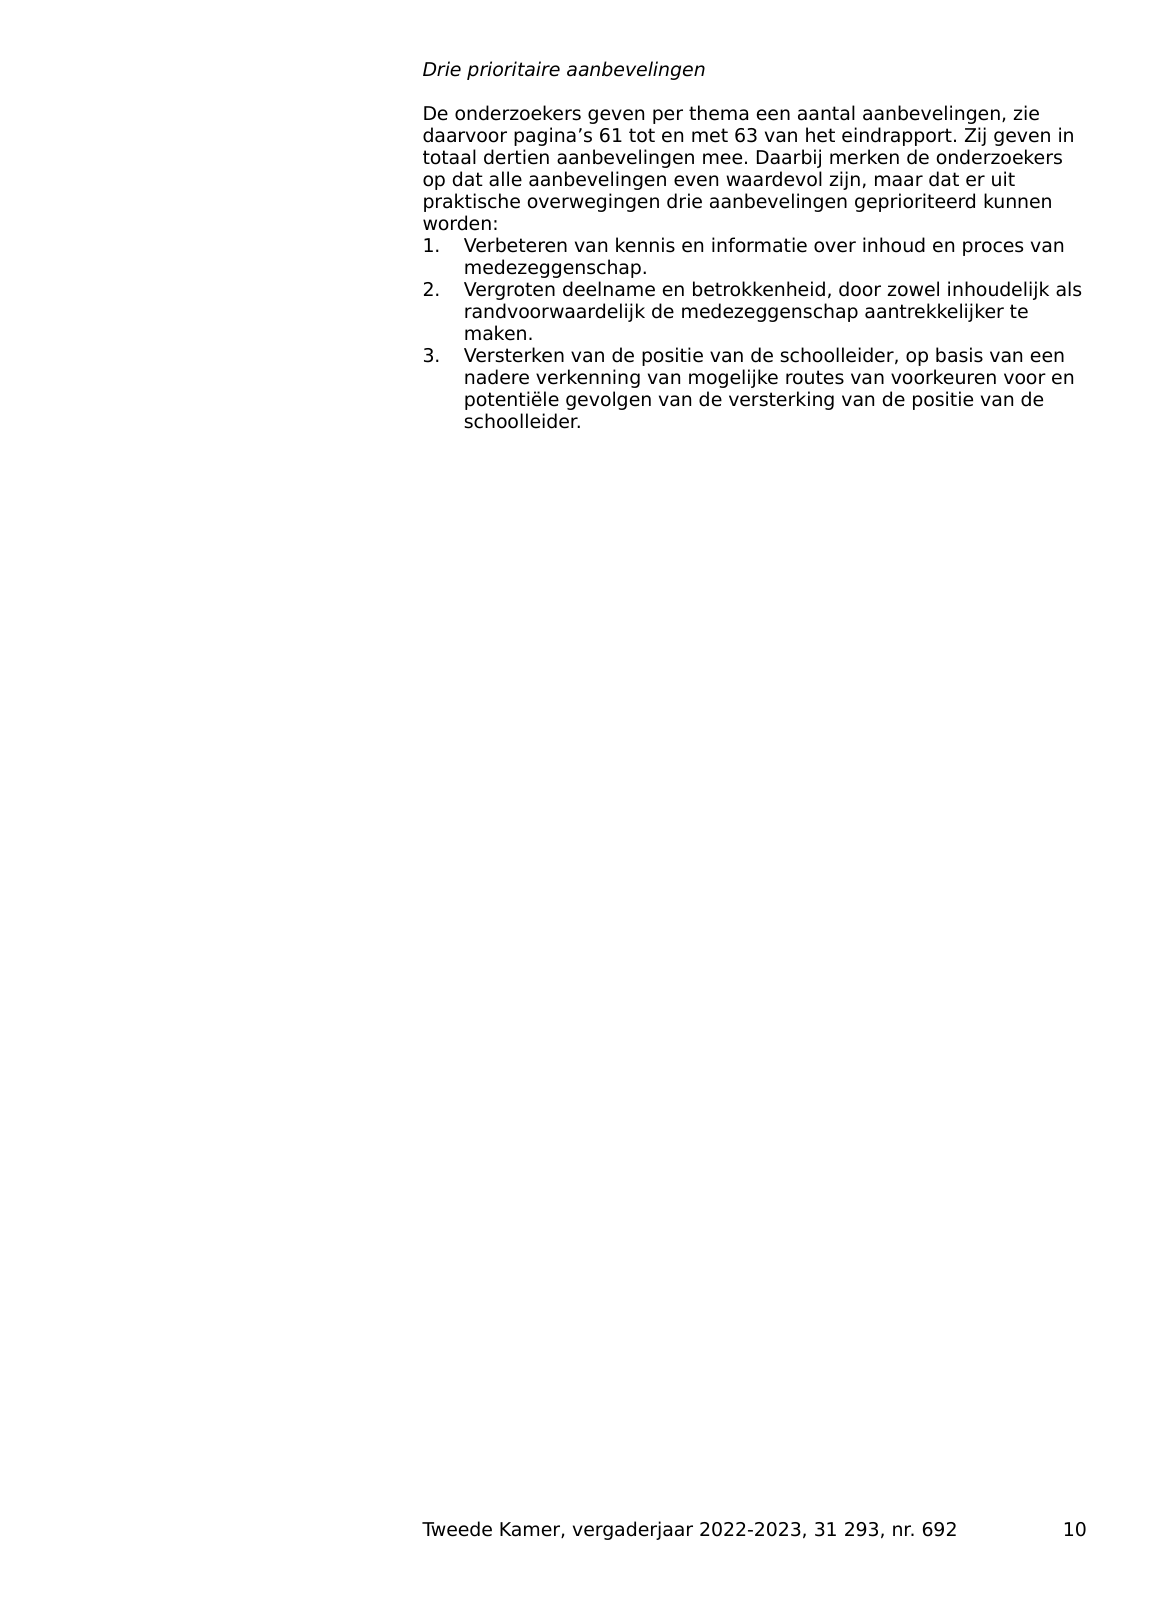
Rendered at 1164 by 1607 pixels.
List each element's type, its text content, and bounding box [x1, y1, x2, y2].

subtitle Drie prioritaire aanbevelingen [422, 59, 1087, 81]
text 1. Verbeteren van kennis en informatie over inhoud en proces van medezeggenschap. [422, 235, 1087, 279]
text De onderzoekers geven per thema een aantal aanbevelingen, zie daarvoor pagina’s 61 tot en met 63 van het eindrapport. Zij geven in totaal dertien aanbevelingen mee. Daarbij merken de onderzoekers op dat alle aanbevelingen even waardevol zijn, maar dat er uit praktische overwegingen drie aanbevelingen geprioriteerd kunnen worden: [422, 103, 1087, 235]
text 3. Versterken van de positie van de schoolleider, op basis van een nadere verkenning van mogelijke routes van voorkeuren voor en potentiële gevolgen van de versterking van de positie van de schoolleider. [422, 345, 1087, 433]
text 2. Vergroten deelname en betrokkenheid, door zowel inhoudelijk als randvoorwaardelijk de medezeggenschap aantrekkelijker te maken. [422, 279, 1087, 345]
